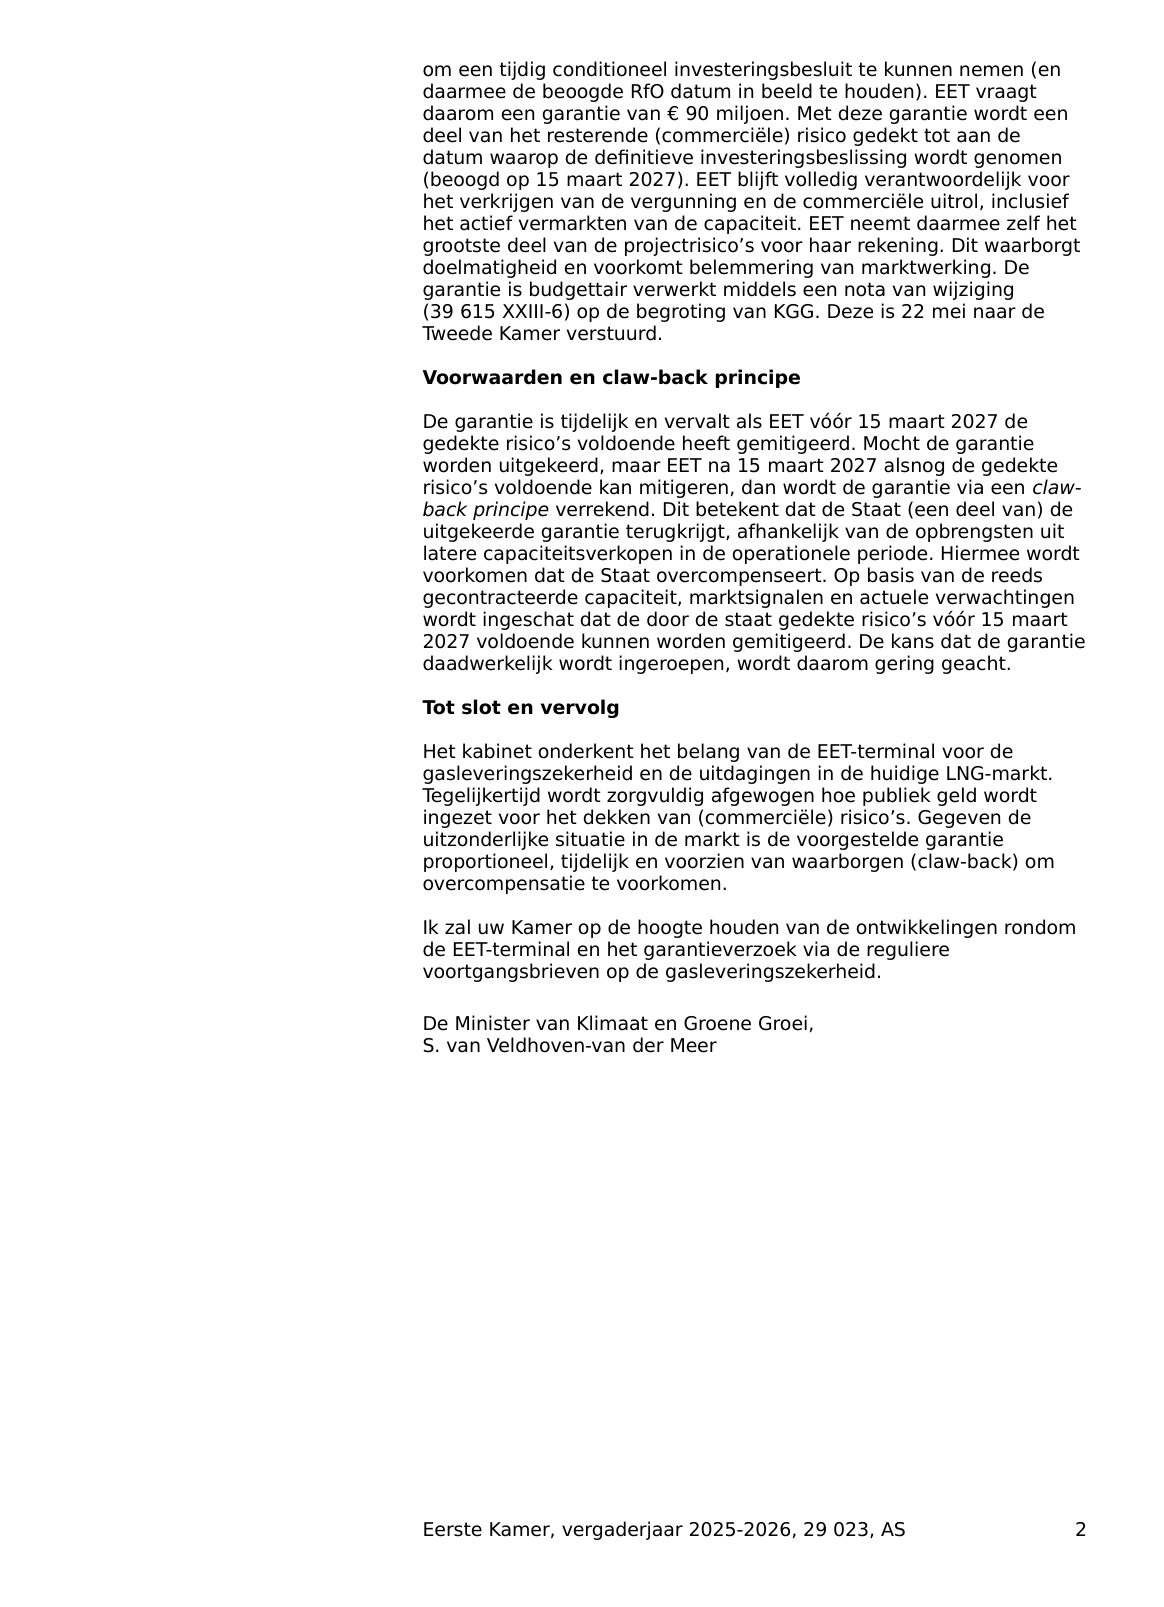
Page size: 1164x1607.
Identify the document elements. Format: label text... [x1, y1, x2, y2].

text De Minister van Klimaat en Groene Groei, S. van Veldhoven-van der Meer [422, 1013, 1087, 1057]
text Het kabinet onderkent het belang van de EET-terminal voor de gasleveringszekerheid en de uitdagingen in de huidige LNG-markt. Tegelijkertijd wordt zorgvuldig afgewogen hoe publiek geld wordt ingezet voor het dekken van (commerciële) risico’s. Gegeven de uitzonderlijke situatie in de markt is de voorgestelde garantie proportioneel, tijdelijk en voorzien van waarborgen (claw-back) om overcompensatie te voorkomen. [422, 741, 1087, 895]
subtitle Tot slot en vervolg [422, 697, 1087, 719]
subtitle Voorwaarden en claw-back principe [422, 367, 1087, 389]
text Ik zal uw Kamer op de hoogte houden van de ontwikkelingen rondom de EET-terminal en het garantieverzoek via de reguliere voortgangsbrieven op de gasleveringszekerheid. [422, 917, 1087, 983]
text om een tijdig conditioneel investeringsbesluit te kunnen nemen (en daarmee de beoogde RfO datum in beeld te houden). EET vraagt daarom een garantie van € 90 miljoen. Met deze garantie wordt een deel van het resterende (commerciële) risico gedekt tot aan de datum waarop de definitieve investeringsbeslissing wordt genomen (beoogd op 15 maart 2027). EET blijft volledig verantwoordelijk voor het verkrijgen van de vergunning en de commerciële uitrol, inclusief het actief vermarkten van de capaciteit. EET neemt daarmee zelf het grootste deel van de projectrisico’s voor haar rekening. Dit waarborgt doelmatigheid en voorkomt belemmering van marktwerking. De garantie is budgettair verwerkt middels een nota van wijziging (39 615 XXIII-6) op de begroting van KGG. Deze is 22 mei naar de Tweede Kamer verstuurd. [422, 59, 1087, 345]
text De garantie is tijdelijk en vervalt als EET vóór 15 maart 2027 de gedekte risico’s voldoende heeft gemitigeerd. Mocht de garantie worden uitgekeerd, maar EET na 15 maart 2027 alsnog de gedekte risico’s voldoende kan mitigeren, dan wordt de garantie via een claw-back principe verrekend. Dit betekent dat de Staat (een deel van) de uitgekeerde garantie terugkrijgt, afhankelijk van de opbrengsten uit latere capaciteitsverkopen in de operationele periode. Hiermee wordt voorkomen dat de Staat overcompenseert. Op basis van de reeds gecontracteerde capaciteit, marktsignalen en actuele verwachtingen wordt ingeschat dat de door de staat gedekte risico’s vóór 15 maart 2027 voldoende kunnen worden gemitigeerd. De kans dat de garantie daadwerkelijk wordt ingeroepen, wordt daarom gering geacht. [422, 411, 1087, 675]
